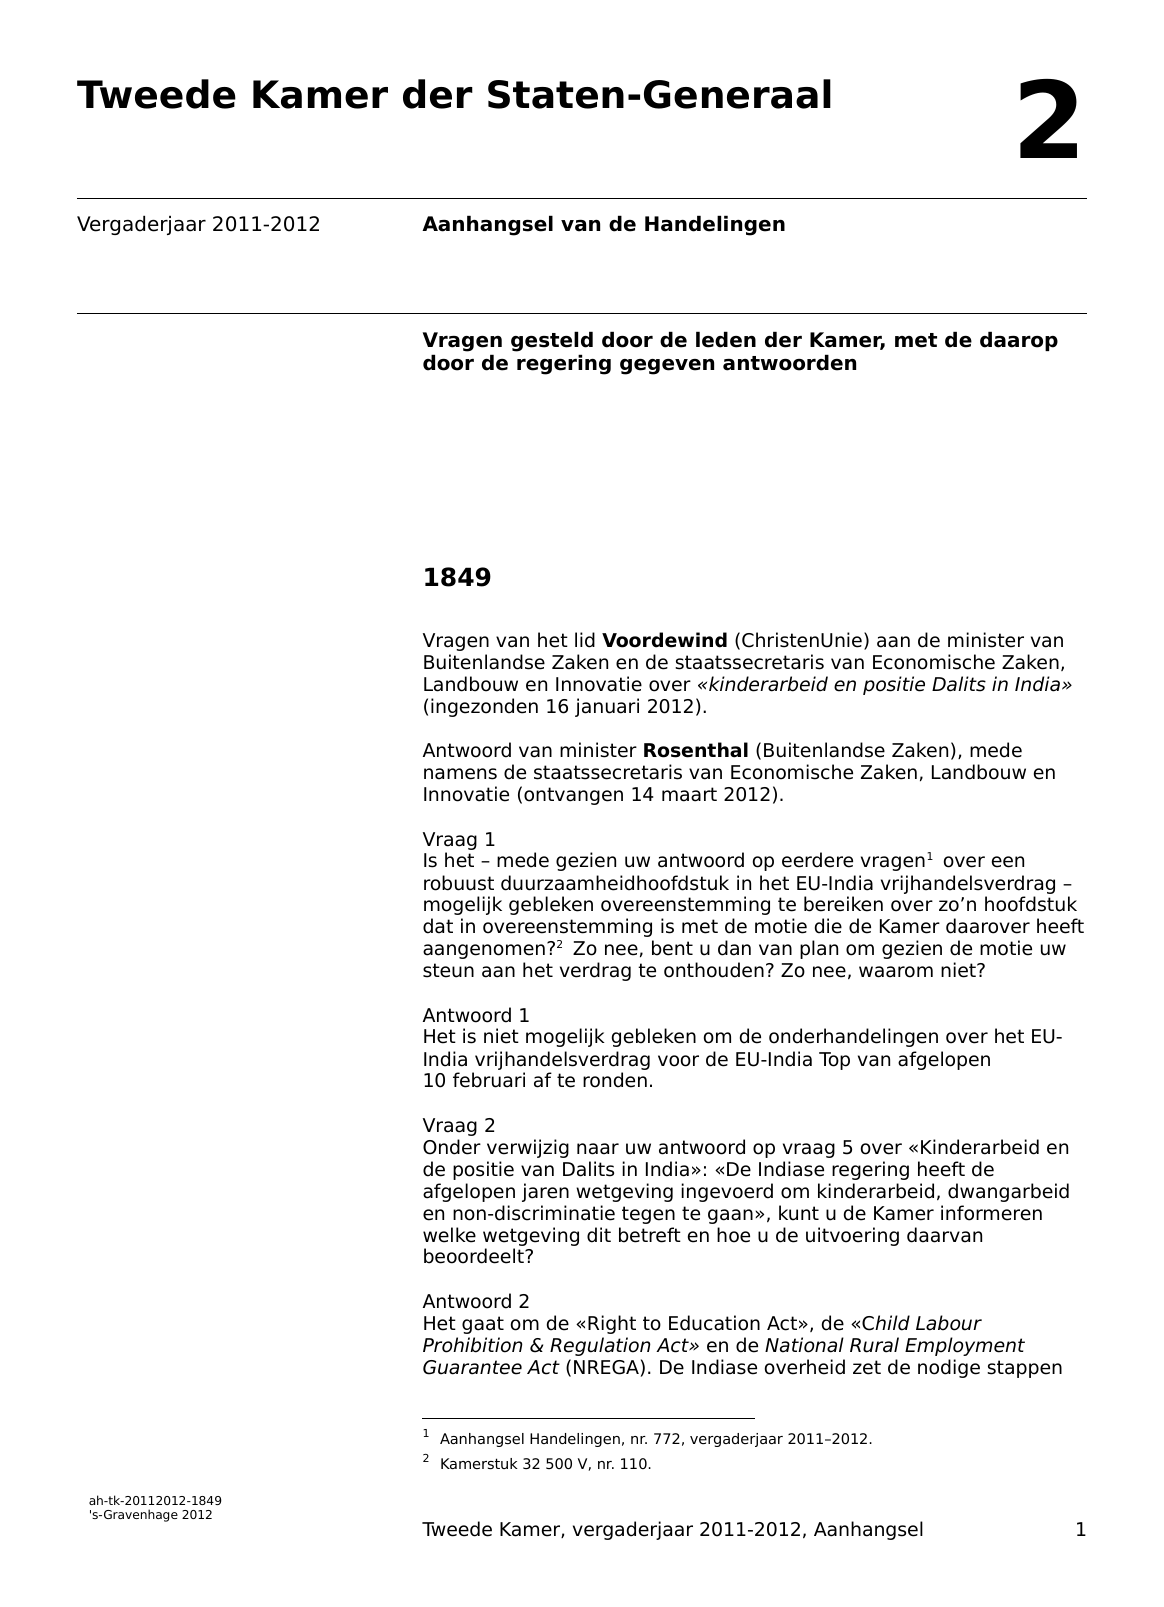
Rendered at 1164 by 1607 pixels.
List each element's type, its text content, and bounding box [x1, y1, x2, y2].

text Vraag 1 [422, 828, 1087, 850]
table_header 2 [886, 59, 1087, 198]
text Antwoord 2 [422, 1291, 1087, 1313]
table_header Tweede Kamer der Staten-Generaal [77, 59, 886, 198]
text Onder verwijzig naar uw antwoord op vraag 5 over «Kinderarbeid en de positie van Dalits in India»: «De Indiase regering heeft de afgelopen jaren wetgeving ingevoerd om kinderarbeid, dwangarbeid en non-discriminatie tegen te gaan», kunt u de Kamer informeren welke wetgeving dit betreft en hoe u de uitvoering daarvan beoordeelt? [422, 1137, 1087, 1268]
text 1849 [422, 563, 1087, 592]
text Is het – mede gezien uw antwoord op eerdere vragen over een robuust duurzaamheidhoofdstuk in het EU-India vrijhandelsverdrag – mogelijk gebleken overeenstemming te bereiken over zo’n hoofdstuk dat in overeenstemming is met de motie die de Kamer daarover heeft aangenomen? Zo nee, bent u dan van plan om gezien de motie uw steun aan het verdrag te onthouden? Zo nee, waarom niet? [422, 850, 1087, 982]
text Antwoord van minister Rosenthal (Buitenlandse Zaken), mede namens de staatssecretaris van Economische Zaken, Landbouw en Innovatie (ontvangen 14 maart 2012). [422, 740, 1087, 806]
text Het is niet mogelijk gebleken om de onderhandelingen over het EU-India vrijhandelsverdrag voor de EU-India Top van afgelopen 10 februari af te ronden. [422, 1026, 1087, 1092]
text Het gaat om de «Right to Education Act», de «Child Labour Prohibition & Regulation Act» en de National Rural Employment Guarantee Act (NREGA). De Indiase overheid zet de nodige stappen [422, 1313, 1087, 1378]
table_cell [77, 314, 422, 375]
table_cell Vragen gesteld door de leden der Kamer, met de daarop door de regering gegeven antwoorden [422, 314, 1087, 375]
table_cell Vergaderjaar 2011-2012 [77, 199, 422, 313]
text Vraag 2 [422, 1114, 1087, 1137]
text 's-Gravenhage 2012 [88, 1508, 323, 1522]
text Kamerstuk 32 500 V, nr. 110. [422, 1452, 1087, 1474]
text ah-tk-20112012-1849 [88, 1494, 323, 1508]
text Aanhangsel Handelingen, nr. 772, vergaderjaar 2011–2012. [422, 1427, 1087, 1449]
table_cell Aanhangsel van de Handelingen [422, 199, 1087, 313]
text Antwoord 1 [422, 1004, 1087, 1026]
text Vragen van het lid Voordewind (ChristenUnie) aan de minister van Buitenlandse Zaken en de staatssecretaris van Economische Zaken, Landbouw en Innovatie over «kinderarbeid en positie Dalits in India» (ingezonden 16 januari 2012). [422, 630, 1087, 718]
